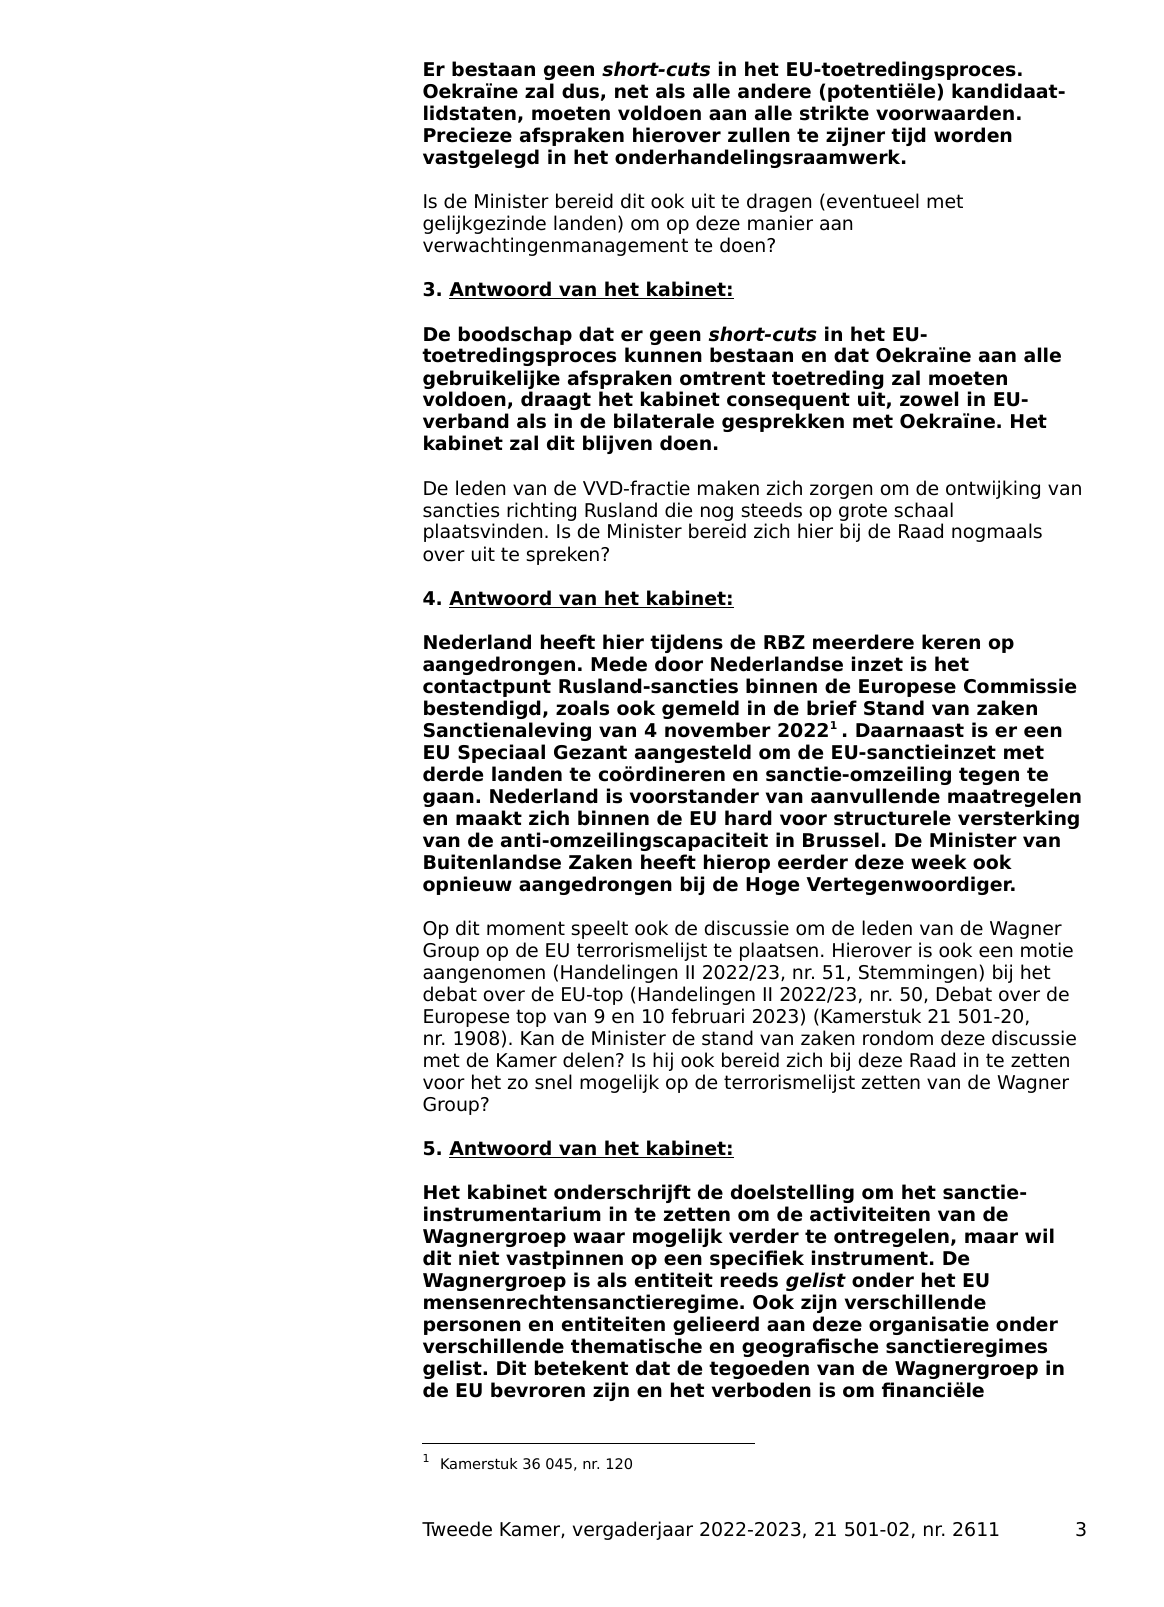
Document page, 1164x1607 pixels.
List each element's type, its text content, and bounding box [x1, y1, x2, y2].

text De leden van de VVD-fractie maken zich zorgen om de ontwijking van sancties richting Rusland die nog steeds op grote schaal plaatsvinden. Is de Minister bereid zich hier bij de Raad nogmaals over uit te spreken? [422, 477, 1087, 565]
text Nederland heeft hier tijdens de RBZ meerdere keren op aangedrongen. Mede door Nederlandse inzet is het contactpunt Rusland-sancties binnen de Europese Commissie bestendigd, zoals ook gemeld in de brief Stand van zaken Sanctienaleving van 4 november 2022. Daarnaast is er een EU Speciaal Gezant aangesteld om de EU-sanctieinzet met derde landen te coördineren en sanctie-omzeiling tegen te gaan. Nederland is voorstander van aanvullende maatregelen en maakt zich binnen de EU hard voor structurele versterking van de anti-omzeilingscapaciteit in Brussel. De Minister van Buitenlandse Zaken heeft hierop eerder deze week ook opnieuw aangedrongen bij de Hoge Vertegenwoordiger. [422, 632, 1087, 896]
text 3. Antwoord van het kabinet: [422, 279, 1087, 301]
text Is de Minister bereid dit ook uit te dragen (eventueel met gelijkgezinde landen) om op deze manier aan verwachtingenmanagement te doen? [422, 191, 1087, 257]
text De boodschap dat er geen short-cuts in het EU-toetredingsproces kunnen bestaan en dat Oekraïne aan alle gebruikelijke afspraken omtrent toetreding zal moeten voldoen, draagt het kabinet consequent uit, zowel in EU-verband als in de bilaterale gesprekken met Oekraïne. Het kabinet zal dit blijven doen. [422, 323, 1087, 455]
text Het kabinet onderschrijft de doelstelling om het sanctie-instrumentarium in te zetten om de activiteiten van de Wagnergroep waar mogelijk verder te ontregelen, maar wil dit niet vastpinnen op een specifiek instrument. De Wagnergroep is als entiteit reeds gelist onder het EU mensenrechtensanctieregime. Ook zijn verschillende personen en entiteiten gelieerd aan deze organisatie onder verschillende thematische en geografische sanctieregimes gelist. Dit betekent dat de tegoeden van de Wagnergroep in de EU bevroren zijn en het verboden is om financiële [422, 1182, 1087, 1402]
text 4. Antwoord van het kabinet: [422, 588, 1087, 609]
text Op dit moment speelt ook de discussie om de leden van de Wagner Group op de EU terrorismelijst te plaatsen. Hierover is ook een motie aangenomen (Handelingen II 2022/23, nr. 51, Stemmingen) bij het debat over de EU-top (Handelingen II 2022/23, nr. 50, Debat over de Europese top van 9 en 10 februari 2023) (Kamerstuk 21 501-20, nr. 1908). Kan de Minister de stand van zaken rondom deze discussie met de Kamer delen? Is hij ook bereid zich bij deze Raad in te zetten voor het zo snel mogelijk op de terrorismelijst zetten van de Wagner Group? [422, 918, 1087, 1116]
text 5. Antwoord van het kabinet: [422, 1138, 1087, 1160]
text Er bestaan geen short-cuts in het EU-toetredingsproces. Oekraïne zal dus, net als alle andere (potentiële) kandidaat-lidstaten, moeten voldoen aan alle strikte voorwaarden. Precieze afspraken hierover zullen te zijner tijd worden vastgelegd in het onderhandelingsraamwerk. [422, 59, 1087, 169]
text Kamerstuk 36 045, nr. 120 [422, 1452, 1087, 1474]
